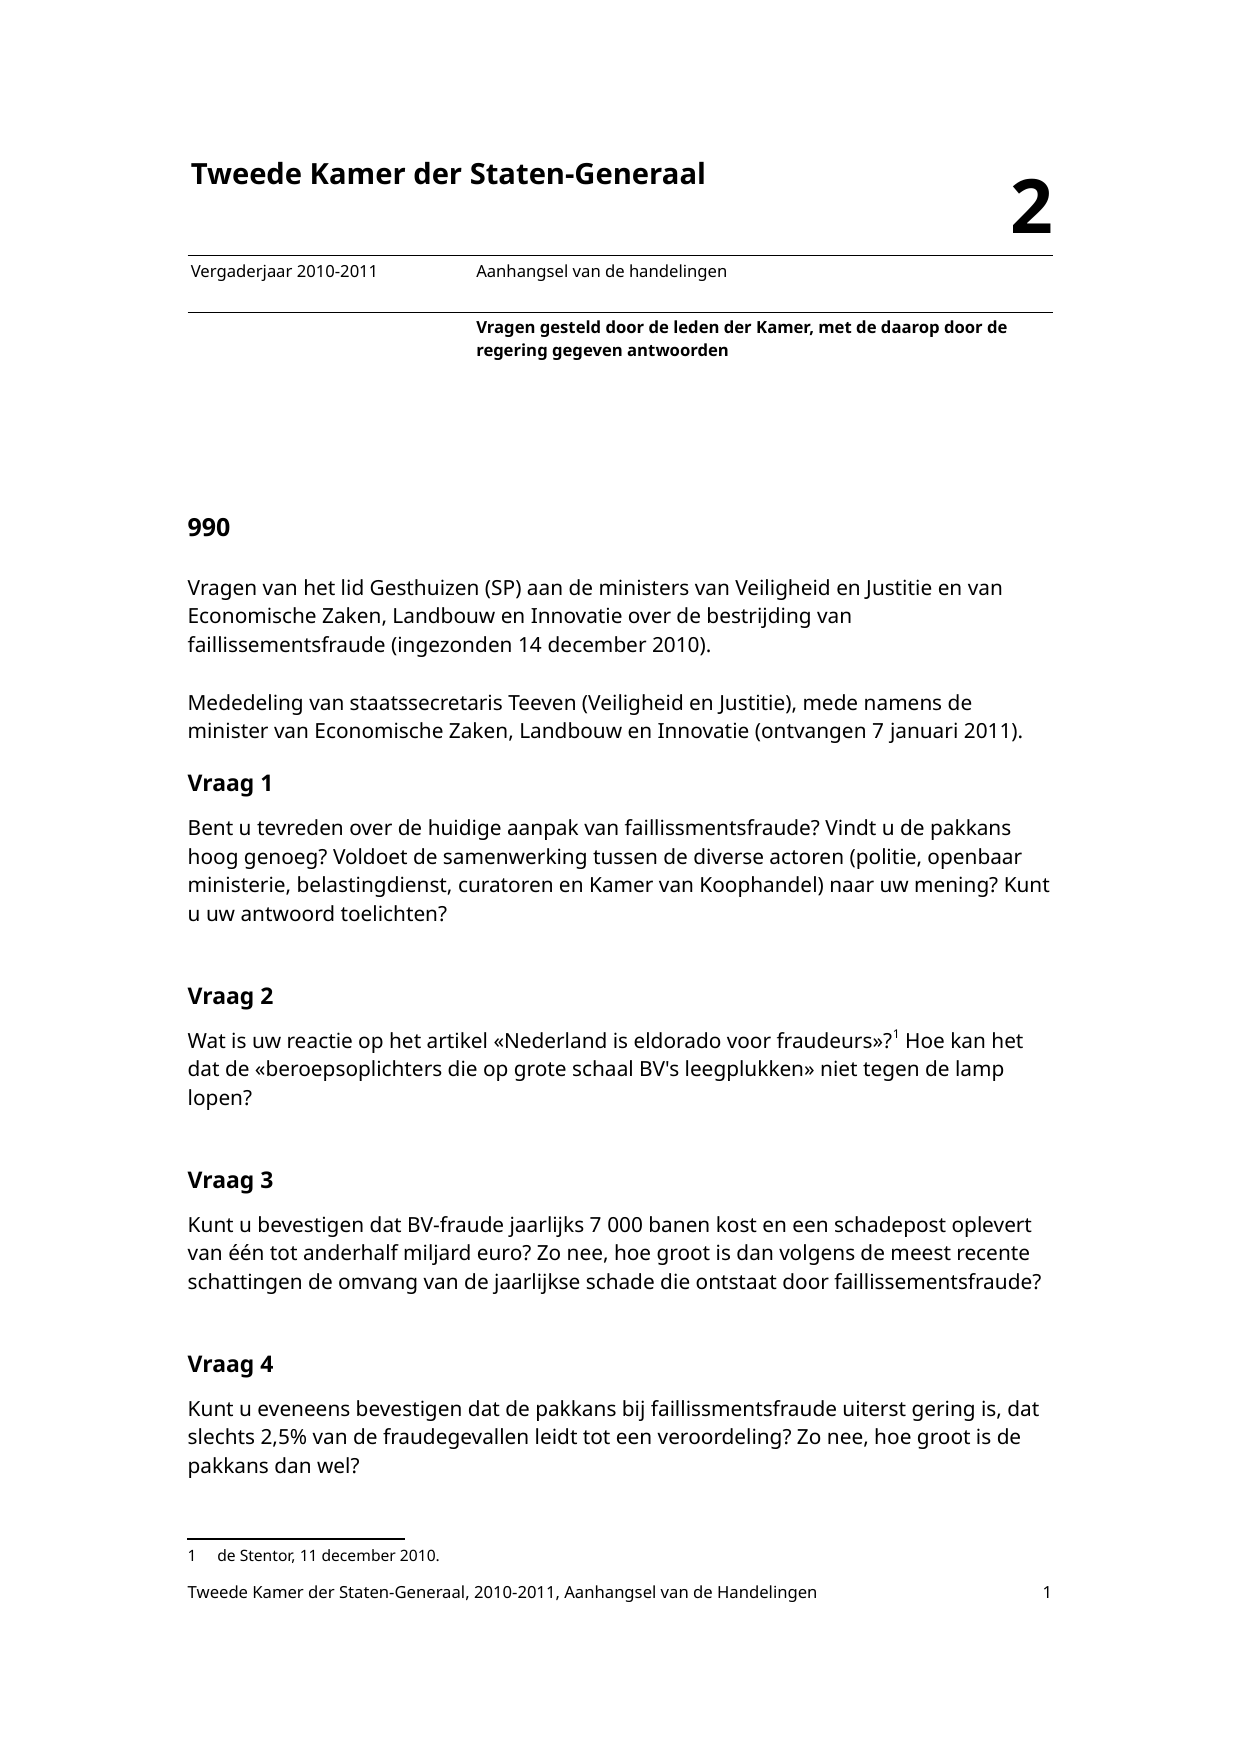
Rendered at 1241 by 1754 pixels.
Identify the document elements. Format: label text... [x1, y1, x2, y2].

text Mededeling van staatssecretaris Teeven (Veiligheid en Justitie), mede namens de minister van Economische Zaken, Landbouw en Innovatie (ontvangen 7 januari 2011). [187, 688, 1053, 745]
subtitle Vraag 2 [187, 980, 1053, 1011]
text Wat is uw reactie op het artikel «Nederland is eldorado voor fraudeurs»? Hoe kan het dat de «beroepsoplichters die op grote schaal BV's leegplukken» niet tegen de lamp lopen? [187, 1026, 1053, 1111]
text 990 [187, 509, 1053, 543]
table_cell Vragen gesteld door de leden der Kamer, met de daarop door de regering gegeven antwoorden [473, 313, 1053, 361]
text de Stentor, 11 december 2010. [187, 1538, 1053, 1566]
subtitle Vraag 3 [187, 1164, 1053, 1195]
subtitle Vraag 4 [187, 1348, 1053, 1379]
text Kunt u eveneens bevestigen dat de pakkans bij faillissmentsfraude uiterst gering is, dat slechts 2,5% van de fraudegevallen leidt tot een veroordeling? Zo nee, hoe groot is de pakkans dan wel? [187, 1394, 1053, 1479]
table_header 2 [880, 150, 1053, 255]
text Vragen van het lid Gesthuizen (SP) aan de ministers van Veiligheid en Justitie en van Economische Zaken, Landbouw en Innovatie over de bestrijding van faillissementsfraude (ingezonden 14 december 2010). [187, 573, 1053, 658]
text Bent u tevreden over de huidige aanpak van faillissmentsfraude? Vindt u de pakkans hoog genoeg? Voldoet de samenwerking tussen de diverse actoren (politie, openbaar ministerie, belastingdienst, curatoren en Kamer van Koophandel) naar uw mening? Kunt u uw antwoord toelichten? [187, 813, 1053, 927]
text Kunt u bevestigen dat BV-fraude jaarlijks 7 000 banen kost en een schadepost oplevert van één tot anderhalf miljard euro? Zo nee, hoe groot is dan volgens de meest recente schattingen de omvang van de jaarlijkse schade die ontstaat door faillissementsfraude? [187, 1210, 1053, 1295]
table_cell [188, 313, 473, 361]
table_cell Vergaderjaar 2010-2011 [188, 256, 473, 312]
table_cell Aanhangsel van de handelingen [473, 256, 1053, 312]
subtitle Vraag 1 [187, 767, 1053, 798]
table_header Tweede Kamer der Staten-Generaal [188, 150, 879, 255]
